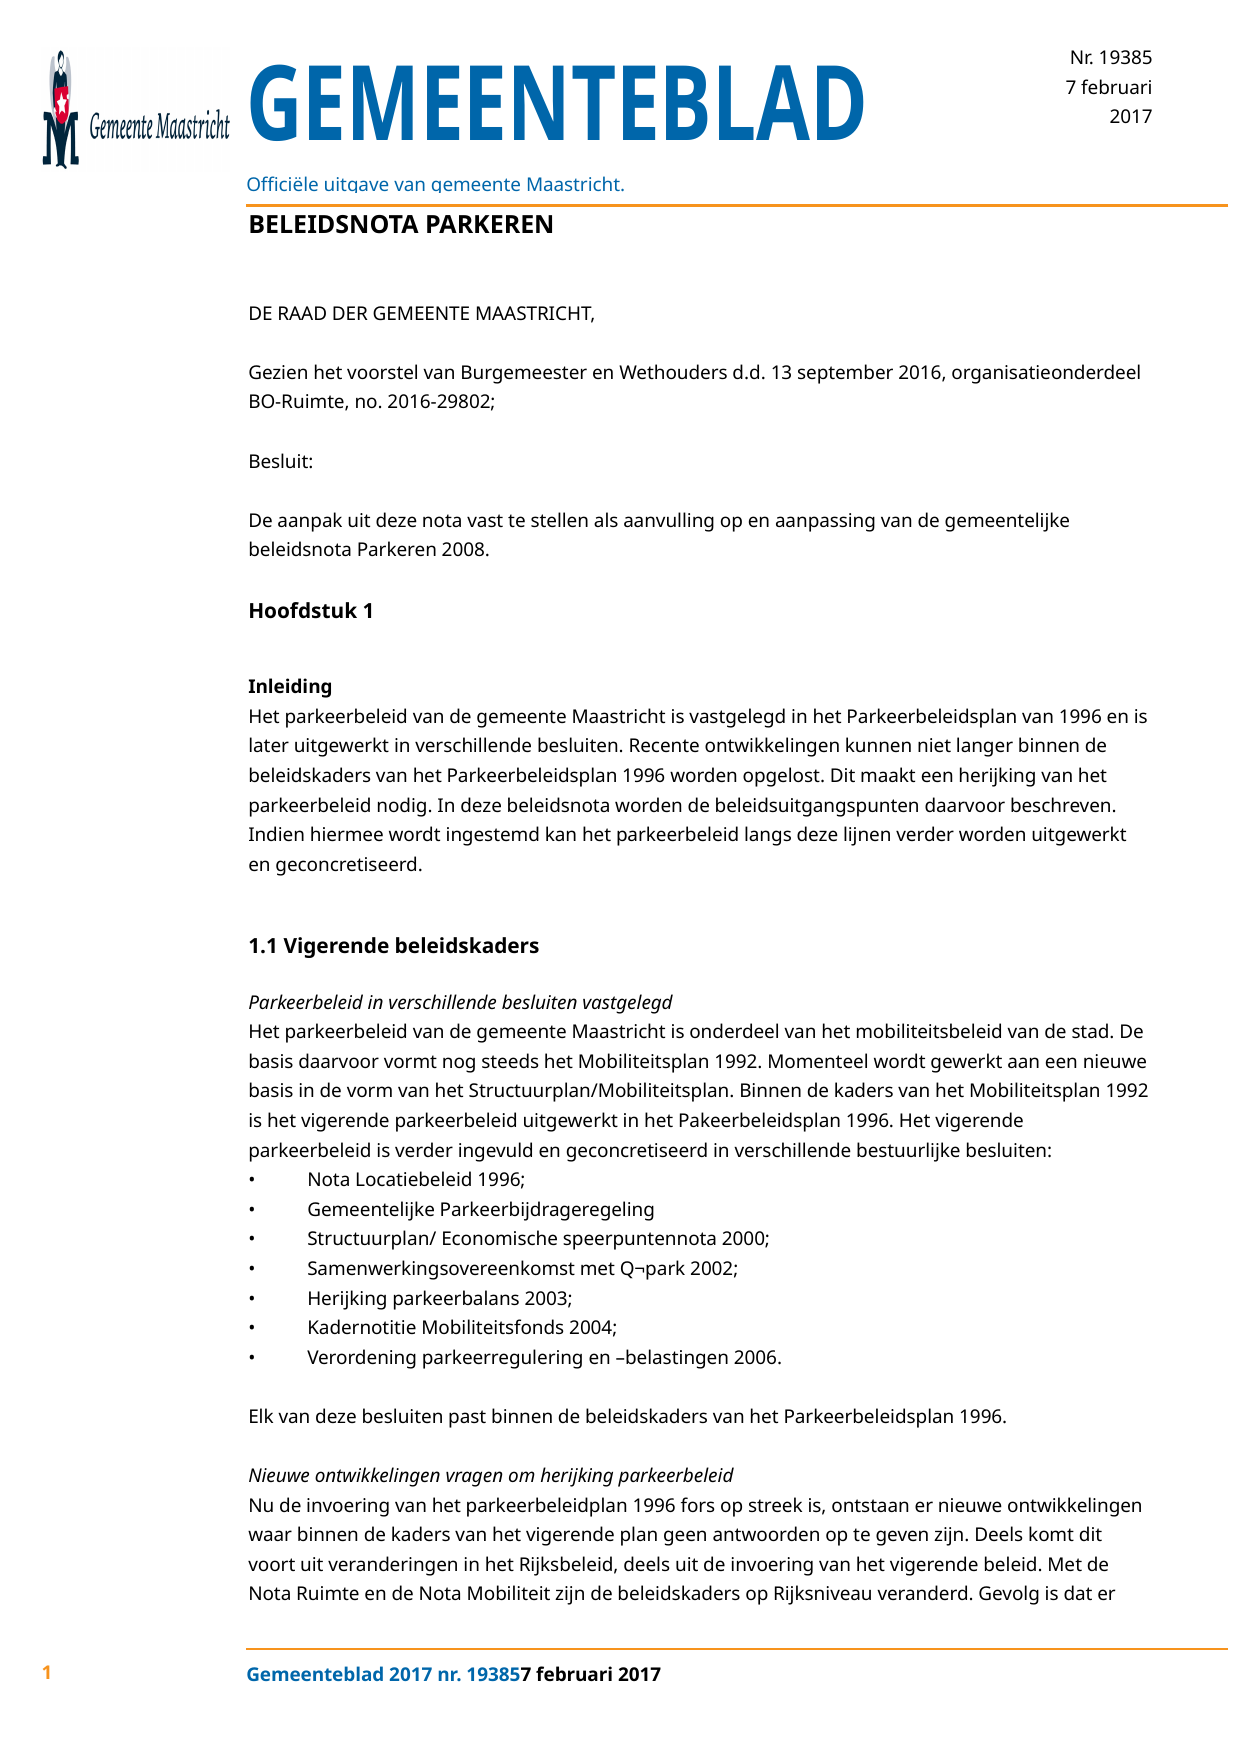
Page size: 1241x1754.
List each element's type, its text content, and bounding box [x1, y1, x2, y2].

text Hoofdstuk 1 [248, 596, 1152, 624]
text DE RAAD DER GEMEENTE MAASTRICHT, [248, 300, 1152, 326]
text Elk van deze besluiten past binnen de beleidskaders van het Parkeerbeleidsplan 1996. [248, 1403, 1152, 1429]
text Het parkeerbeleid van de gemeente Maastricht is onderdeel van het mobiliteitsbeleid van de stad. De basis daarvoor vormt nog steeds het Mobiliteitsplan 1992. Momenteel wordt gewerkt aan een nieuwe basis in de vorm van het Structuurplan/Mobiliteitsplan. Binnen de kaders van het Mobiliteitsplan 1992 is het vigerende parkeerbeleid uitgewerkt in het Pakeerbeleidsplan 1996. Het vigerende parkeerbeleid is verder ingevuld en geconcretiseerd in verschillende bestuurlijke besluiten: [248, 1018, 1152, 1163]
text Het parkeerbeleid van de gemeente Maastricht is vastgelegd in het Parkeerbeleidsplan van 1996 en is later uitgewerkt in verschillende besluiten. Recente ontwikkelingen kunnen niet langer binnen de beleidskaders van het Parkeerbeleidsplan 1996 worden opgelost. Dit maakt een herijking van het parkeerbeleid nodig. In deze beleidsnota worden de beleidsuitgangspunten daarvoor beschreven. Indien hiermee wordt ingestemd kan het parkeerbeleid langs deze lijnen verder worden uitgewerkt en geconcretiseerd. [248, 703, 1152, 877]
text Parkeerbeleid in verschillende besluiten vastgelegd [248, 989, 1152, 1015]
picture [41, 47, 231, 172]
text Nieuwe ontwikkelingen vragen om herijking parkeerbeleid [248, 1462, 1152, 1488]
text Gezien het voorstel van Burgemeester en Wethouders d.d. 13 september 2016, organisatieonderdeel BO-Ruimte, no. 2016-29802; [248, 359, 1152, 414]
list Nota Locatiebeleid 1996; [248, 1166, 1152, 1192]
text BELEIDSNOTA PARKEREN [248, 207, 1152, 241]
list Gemeentelijke Parkeerbijdrageregeling [248, 1196, 1152, 1222]
list Structuurplan/ Economische speerpuntennota 2000; [248, 1226, 1152, 1251]
text 1.1 Vigerende beleidskaders [248, 931, 1152, 959]
list Herijking parkeerbalans 2003; [248, 1285, 1152, 1311]
text De aanpak uit deze nota vast te stellen als aanvulling op en aanpassing van de gemeentelijke beleidsnota Parkeren 2008. [248, 507, 1152, 562]
list Samenwerkingsovereenkomst met Q¬park 2002; [248, 1255, 1152, 1281]
text Besluit: [248, 448, 1152, 473]
text Inleiding [248, 673, 1152, 699]
list Kadernotitie Mobiliteitsfonds 2004; [248, 1314, 1152, 1340]
list Verordening parkeerregulering en –belastingen 2006. [248, 1344, 1152, 1370]
text Nu de invoering van het parkeerbeleidplan 1996 fors op streek is, ontstaan er nieuwe ontwikkelingen waar binnen de kaders van het vigerende plan geen antwoorden op te geven zijn. Deels komt dit voort uit veranderingen in het Rijksbeleid, deels uit de invoering van het vigerende beleid. Met de Nota Ruimte en de Nota Mobiliteit zijn de beleidskaders op Rijksniveau veranderd. Gevolg is dat er [248, 1492, 1152, 1606]
